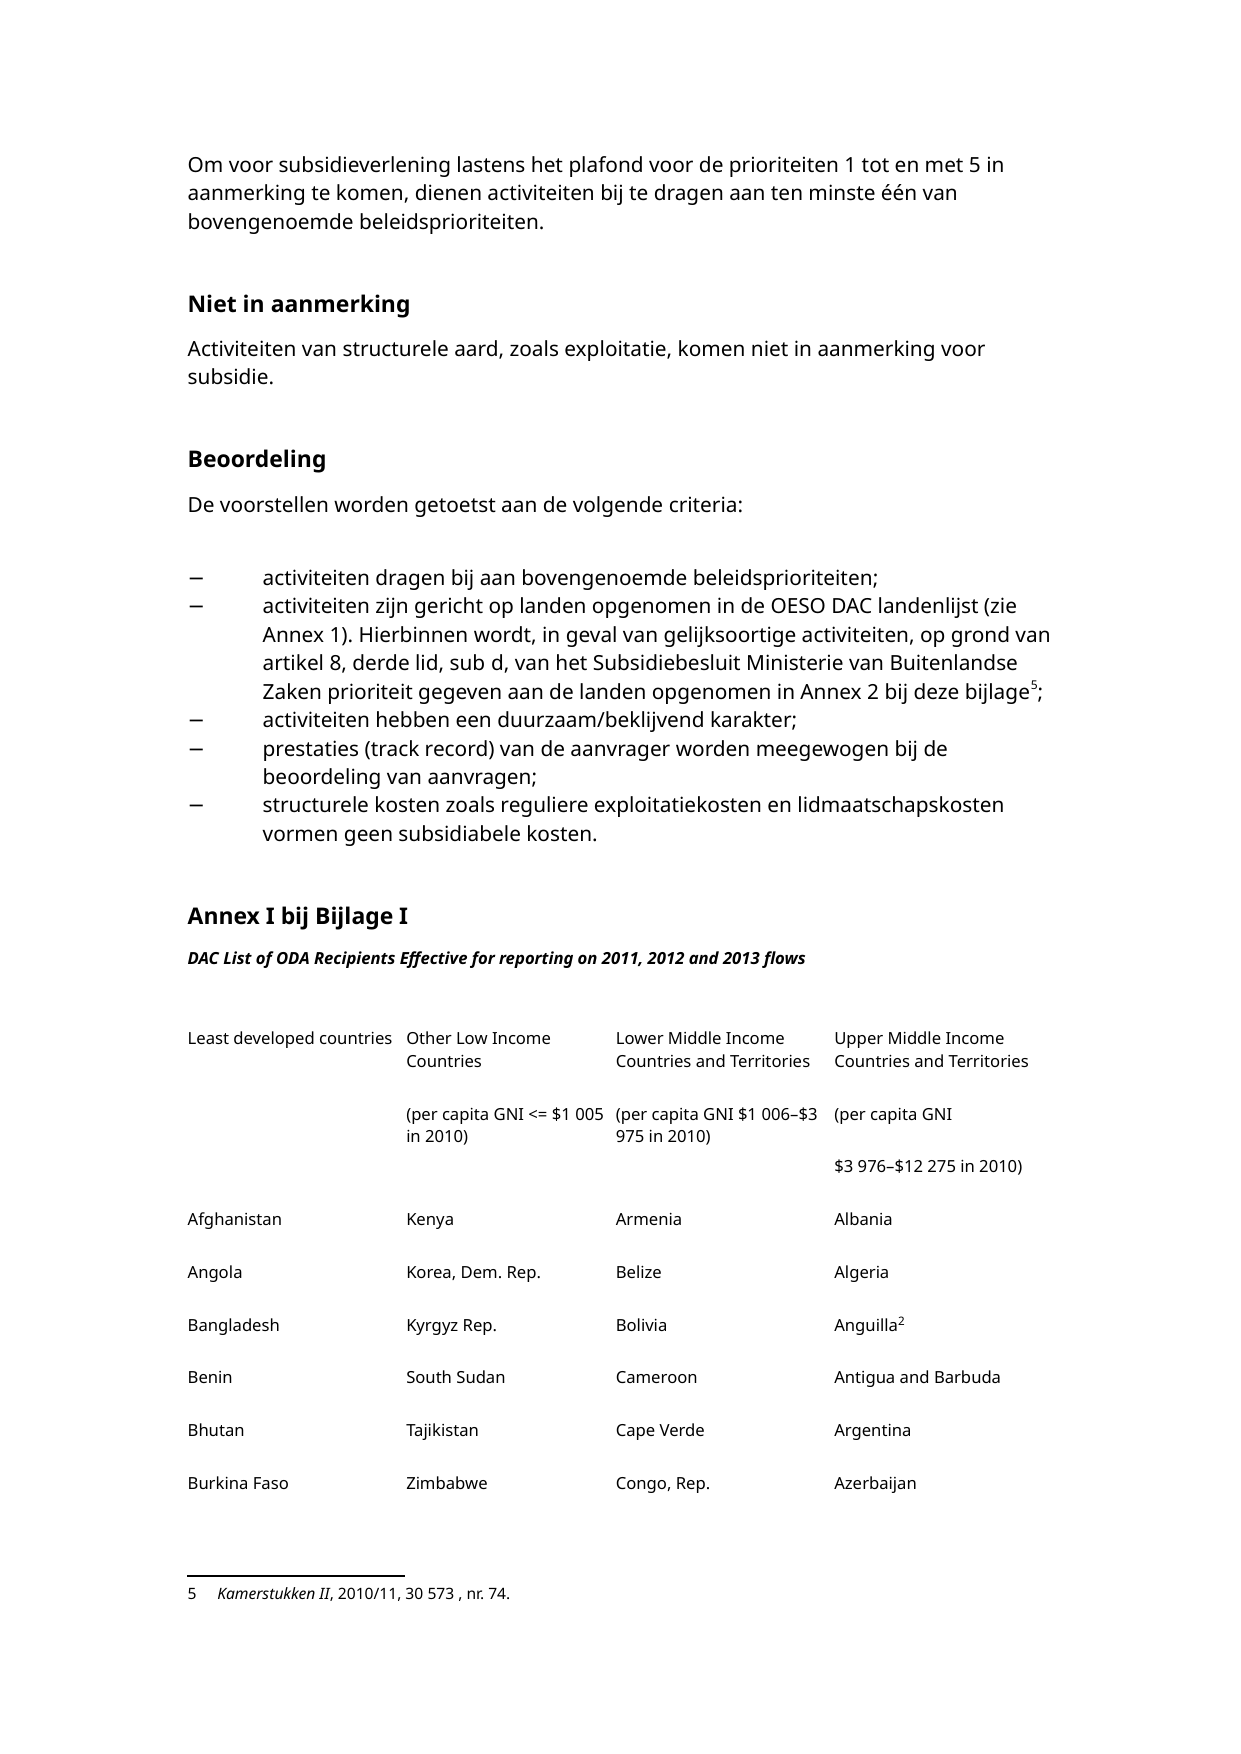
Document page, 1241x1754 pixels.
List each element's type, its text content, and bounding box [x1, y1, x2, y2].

subtitle Niet in aanmerking [187, 288, 1053, 319]
table_header Lower Middle Income Countries and Territories (per capita GNI $1 006–$3 975 in 2010) [616, 1027, 834, 1208]
list activiteiten zijn gericht op landen opgenomen in de OESO DAC landenlijst (zie Annex 1). Hierbinnen wordt, in geval van gelijksoortige activiteiten, op grond van artikel 8, derde lid, sub d, van het Subsidiebesluit Ministerie van Buitenlandse Zaken prioriteit gegeven aan de landen opgenomen in Annex 2 bij deze bijlage; [187, 592, 1053, 705]
table_cell Armenia Belize Bolivia Cameroon Cape Verde Congo, Rep. [616, 1208, 834, 1524]
text De voorstellen worden getoetst aan de volgende criteria: [187, 490, 1053, 518]
table_header Least developed countries [188, 1027, 406, 1208]
subtitle Annex I bij Bijlage I [187, 900, 1053, 931]
list structurele kosten zoals reguliere exploitatiekosten en lidmaatschapskosten vormen geen subsidiabele kosten. [187, 791, 1053, 847]
text Activiteiten van structurele aard, zoals exploitatie, komen niet in aanmerking voor subsidie. [187, 334, 1053, 391]
table_header Other Low Income Countries (per capita GNI <= $1 005 in 2010) [406, 1027, 616, 1208]
list activiteiten dragen bij aan bovengenoemde beleidsprioriteiten; [187, 563, 1053, 592]
subtitle Beoordeling [187, 443, 1053, 475]
table_cell Kenya Korea, Dem. Rep. Kyrgyz Rep. South Sudan Tajikistan Zimbabwe [406, 1208, 616, 1524]
list prestaties (track record) van de aanvrager worden meegewogen bij de beoordeling van aanvragen; [187, 734, 1053, 791]
table_cell Albania Algeria Anguilla2 Antigua and Barbuda Argentina Azerbaijan [834, 1208, 1053, 1524]
text DAC List of ODA Recipients Effective for reporting on 2011, 2012 and 2013 flows [187, 946, 1053, 969]
list Kamerstukken II, 2010/11, 30 573 , nr. 74. [187, 1575, 1053, 1604]
table_cell Afghanistan Angola Bangladesh Benin Bhutan Burkina Faso [188, 1208, 406, 1524]
table_header Upper Middle Income Countries and Territories (per capita GNI $3 976–$12 275 in 2010) [834, 1027, 1053, 1208]
list activiteiten hebben een duurzaam/beklijvend karakter; [187, 705, 1053, 734]
text Om voor subsidieverlening lastens het plafond voor de prioriteiten 1 tot en met 5 in aanmerking te komen, dienen activiteiten bij te dragen aan ten minste één van bovengenoemde beleidsprioriteiten. [187, 150, 1053, 235]
